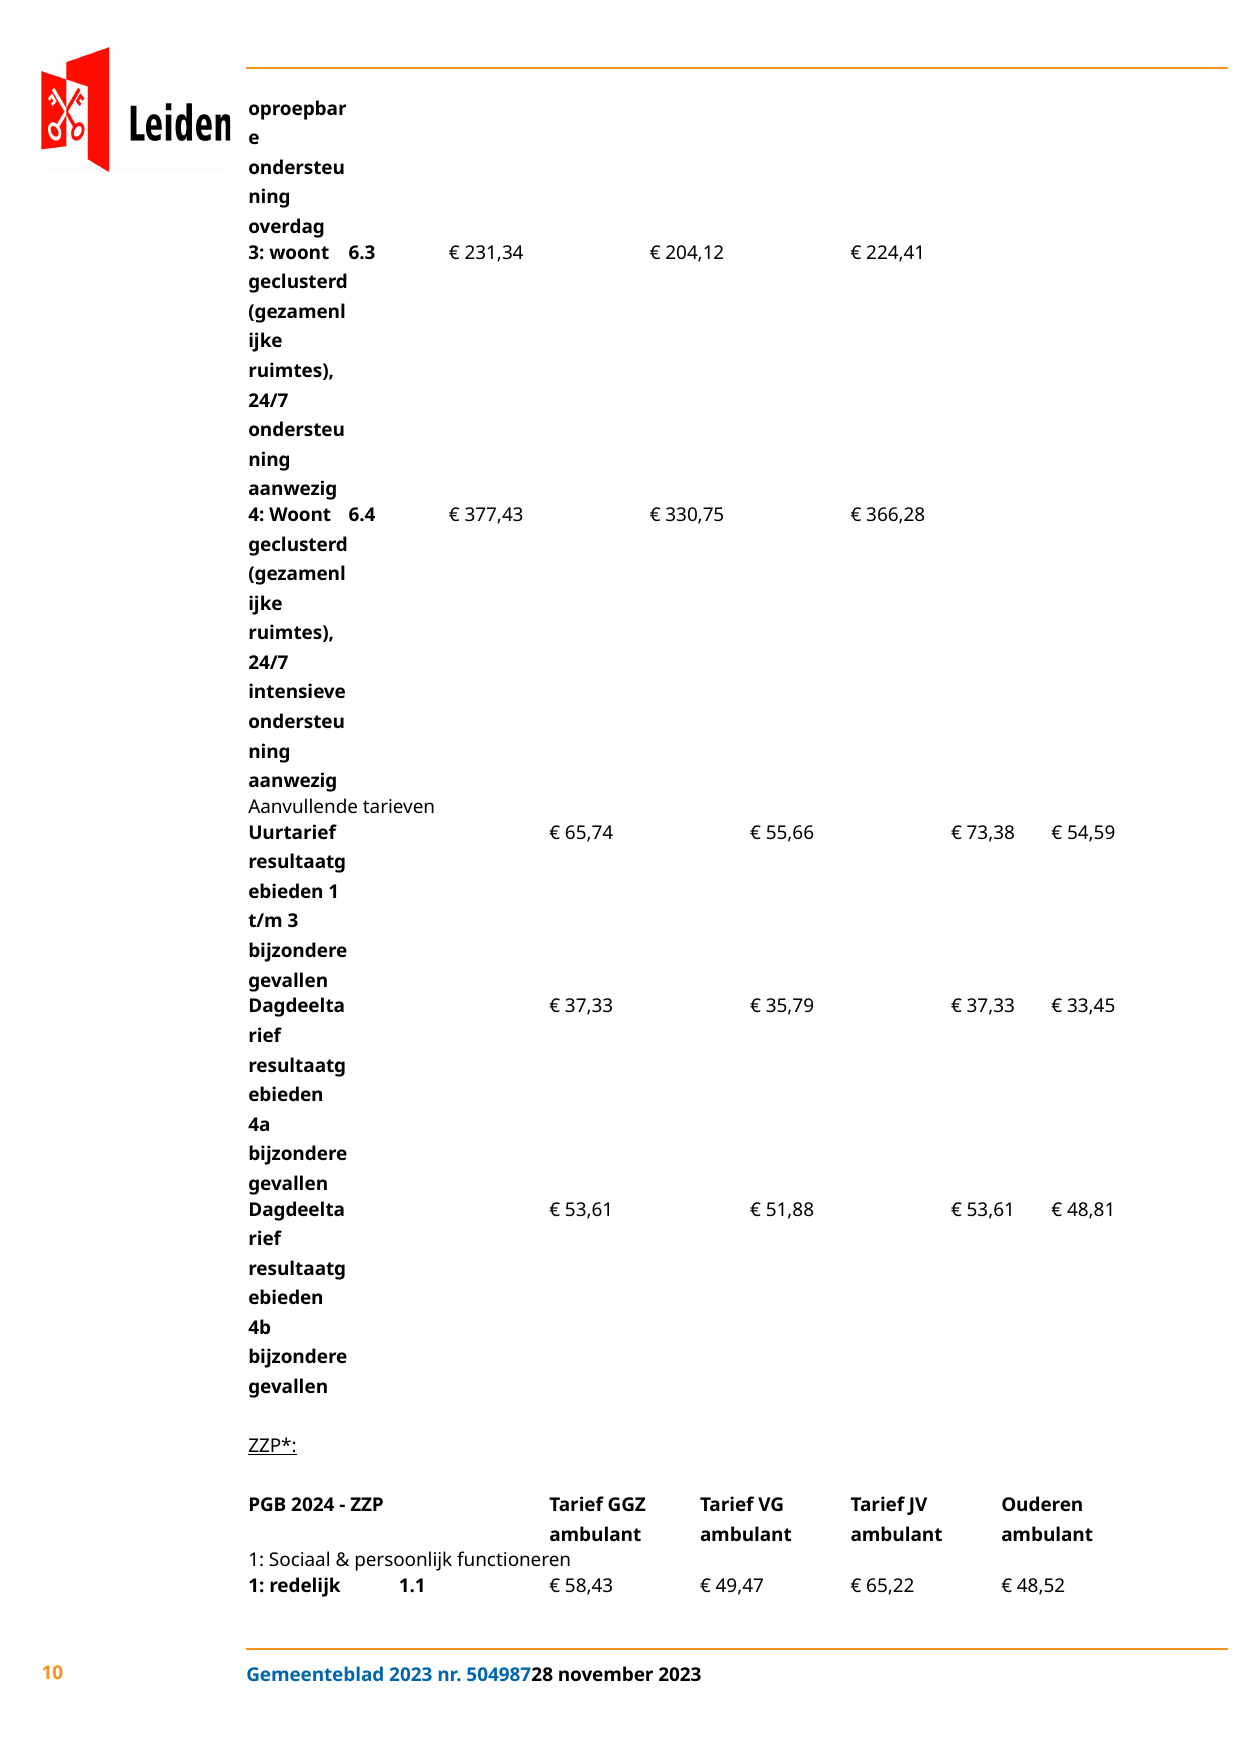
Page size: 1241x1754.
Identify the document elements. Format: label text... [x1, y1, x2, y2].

table_cell Uurtarief resultaatgebieden 1 t/m 3 bijzondere gevallen [248, 819, 348, 993]
table_cell [348, 1196, 449, 1399]
table_cell € 55,66 [750, 819, 850, 993]
table_header PGB 2024 - ZZP [248, 1491, 398, 1546]
table_cell € 51,88 [750, 1196, 850, 1399]
table_cell [650, 819, 750, 993]
table_cell € 204,12 [650, 239, 750, 501]
table_cell Dagdeeltarief resultaatgebieden 4b bijzondere gevallen [248, 1196, 348, 1399]
table_cell [951, 239, 1051, 501]
table_cell € 58,43 [549, 1572, 700, 1598]
table_cell € 48,52 [1001, 1572, 1152, 1598]
table_cell [348, 993, 449, 1196]
table_cell [348, 819, 449, 993]
table_cell [449, 819, 549, 993]
table_cell € 231,34 [449, 239, 549, 501]
table_cell € 73,38 [951, 819, 1051, 993]
table_cell [650, 993, 750, 1196]
table_cell [549, 239, 649, 501]
table_cell [650, 1196, 750, 1399]
table_cell € 35,79 [750, 993, 850, 1196]
table_cell € 65,74 [549, 819, 649, 993]
table_cell [549, 95, 649, 239]
table_header Tarief VG ambulant [700, 1491, 850, 1546]
table_cell [750, 501, 850, 793]
table_cell 6.4 [348, 501, 449, 793]
table_cell 3: woont geclusterd (gezamenlijke ruimtes), 24/7 ondersteuning aanwezig [248, 239, 348, 501]
table_cell € 65,22 [850, 1572, 1001, 1598]
table_header Tarief GGZ ambulant [549, 1491, 700, 1546]
table_cell € 49,47 [700, 1572, 850, 1598]
table_cell € 48,81 [1051, 1196, 1152, 1399]
table_cell € 37,33 [951, 993, 1051, 1196]
table_cell [1051, 95, 1152, 239]
table_cell [348, 95, 449, 239]
table_cell € 366,28 [850, 501, 951, 793]
table_cell Aanvullende tarieven [248, 793, 1152, 819]
table_cell Dagdeeltarief resultaatgebieden 4a bijzondere gevallen [248, 993, 348, 1196]
table_cell € 54,59 [1051, 819, 1152, 993]
table_header Ouderen ambulant [1001, 1491, 1152, 1546]
table_cell 1: redelijk [248, 1572, 398, 1598]
table_cell oproepbare ondersteuning overdag [248, 95, 348, 239]
table_cell 1: Sociaal & persoonlijk functioneren [248, 1546, 1152, 1572]
table_cell 1.1 [399, 1572, 549, 1598]
table_cell 6.3 [348, 239, 449, 501]
text ZZP*: [248, 1432, 1152, 1458]
table_cell [1051, 239, 1152, 501]
table_cell [850, 819, 951, 993]
table_cell € 377,43 [449, 501, 549, 793]
table_cell € 53,61 [951, 1196, 1051, 1399]
table_cell [449, 993, 549, 1196]
table_cell [951, 95, 1051, 239]
table_cell [750, 95, 850, 239]
table_cell € 37,33 [549, 993, 649, 1196]
table_cell [449, 1196, 549, 1399]
table_cell [549, 501, 649, 793]
table_header Tarief JV ambulant [850, 1491, 1001, 1546]
table_cell € 53,61 [549, 1196, 649, 1399]
table_cell [1051, 501, 1152, 793]
table_cell [650, 95, 750, 239]
table_cell [449, 95, 549, 239]
table_header [399, 1491, 549, 1546]
table_cell [951, 501, 1051, 793]
table_cell € 224,41 [850, 239, 951, 501]
table_cell € 330,75 [650, 501, 750, 793]
table_cell [850, 1196, 951, 1399]
table_cell [850, 993, 951, 1196]
picture [41, 47, 231, 172]
table_cell [850, 95, 951, 239]
table_cell [750, 239, 850, 501]
table_cell € 33,45 [1051, 993, 1152, 1196]
table_cell 4: Woont geclusterd (gezamenlijke ruimtes), 24/7 intensieve ondersteuning aanwezig [248, 501, 348, 793]
